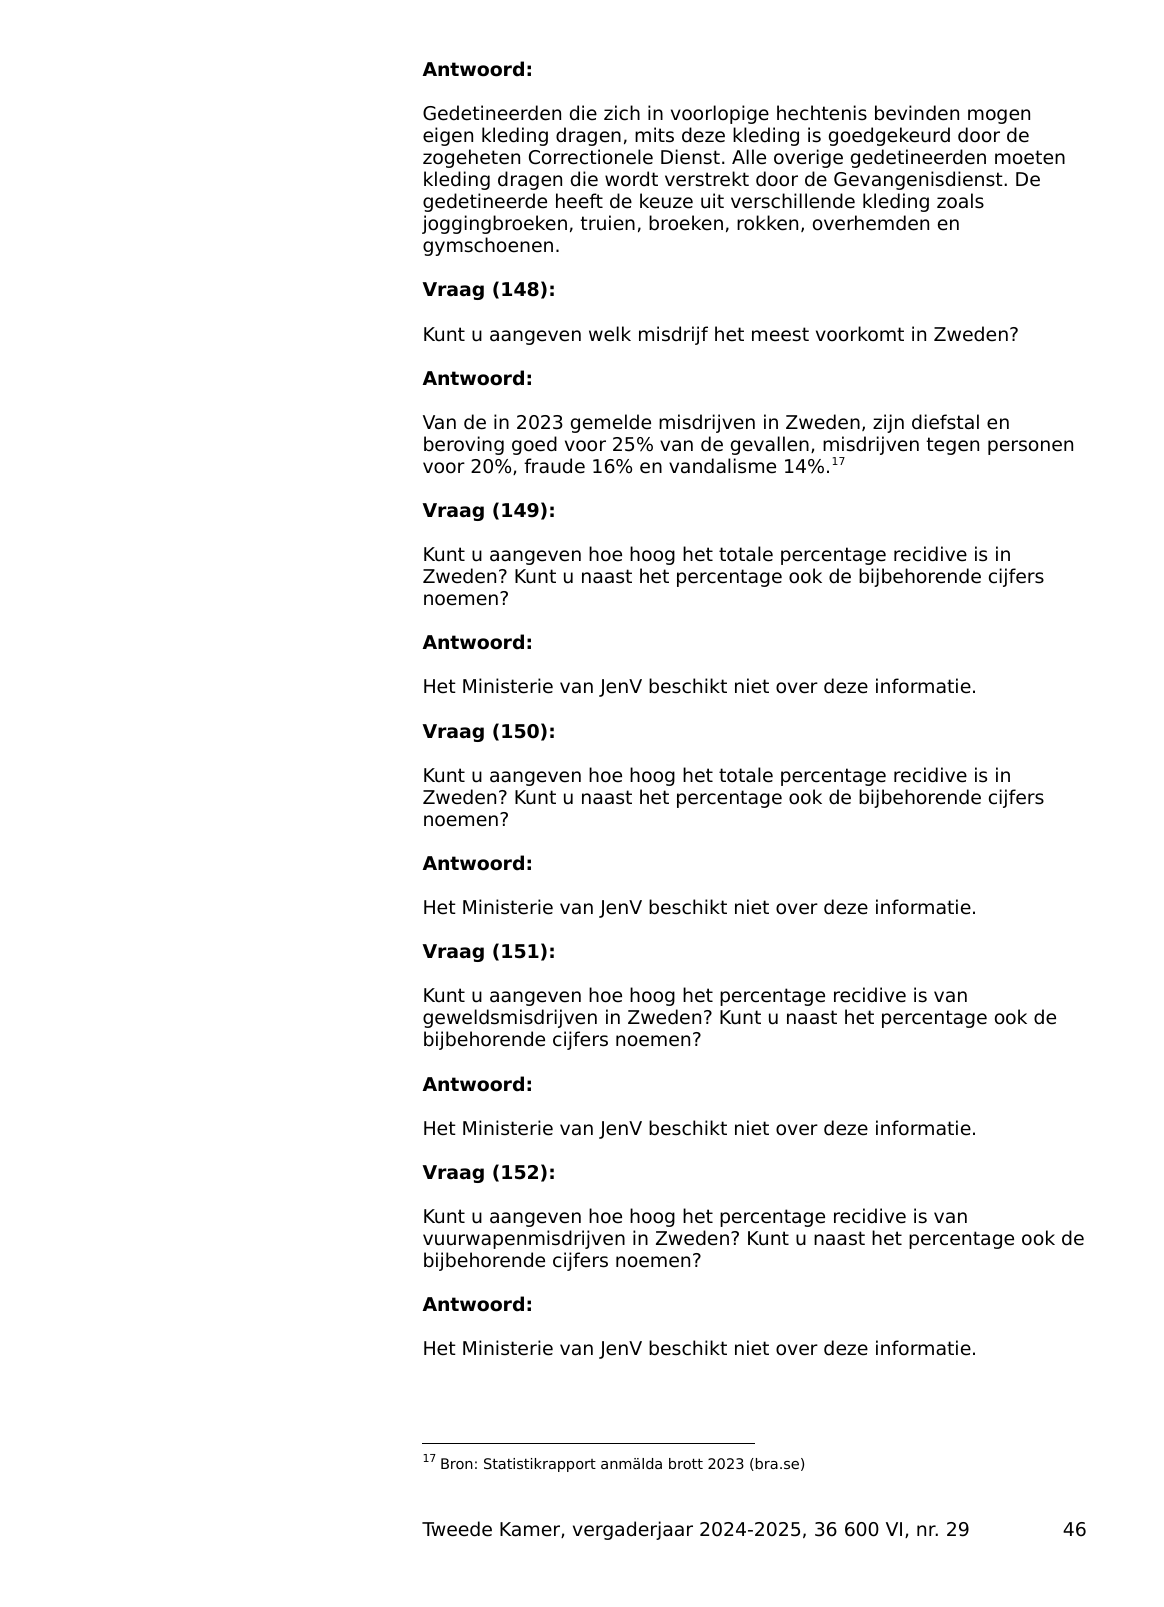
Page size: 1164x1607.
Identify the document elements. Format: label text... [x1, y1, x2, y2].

subtitle Vraag (151): [422, 941, 1087, 963]
text Kunt u aangeven hoe hoog het percentage recidive is van geweldsmisdrijven in Zweden? Kunt u naast het percentage ook de bijbehorende cijfers noemen? [422, 985, 1087, 1051]
subtitle Antwoord: [422, 632, 1087, 654]
subtitle Vraag (152): [422, 1162, 1087, 1184]
subtitle Antwoord: [422, 1073, 1087, 1095]
subtitle Vraag (148): [422, 279, 1087, 301]
subtitle Antwoord: [422, 1294, 1087, 1316]
text Kunt u aangeven hoe hoog het totale percentage recidive is in Zweden? Kunt u naast het percentage ook de bijbehorende cijfers noemen? [422, 765, 1087, 831]
text Gedetineerden die zich in voorlopige hechtenis bevinden mogen eigen kleding dragen, mits deze kleding is goedgekeurd door de zogeheten Correctionele Dienst. Alle overige gedetineerden moeten kleding dragen die wordt verstrekt door de Gevangenisdienst. De gedetineerde heeft de keuze uit verschillende kleding zoals joggingbroeken, truien, broeken, rokken, overhemden en gymschoenen. [422, 103, 1087, 257]
text Kunt u aangeven hoe hoog het totale percentage recidive is in Zweden? Kunt u naast het percentage ook de bijbehorende cijfers noemen? [422, 544, 1087, 610]
subtitle Antwoord: [422, 59, 1087, 81]
text Het Ministerie van JenV beschikt niet over deze informatie. [422, 676, 1087, 698]
text Het Ministerie van JenV beschikt niet over deze informatie. [422, 1118, 1087, 1139]
text Kunt u aangeven hoe hoog het percentage recidive is van vuurwapenmisdrijven in Zweden? Kunt u naast het percentage ook de bijbehorende cijfers noemen? [422, 1206, 1087, 1272]
text Het Ministerie van JenV beschikt niet over deze informatie. [422, 897, 1087, 919]
subtitle Vraag (149): [422, 500, 1087, 522]
text Van de in 2023 gemelde misdrijven in Zweden, zijn diefstal en beroving goed voor 25% van de gevallen, misdrijven tegen personen voor 20%, fraude 16% en vandalisme 14%. [422, 412, 1087, 478]
text Kunt u aangeven welk misdrijf het meest voorkomt in Zweden? [422, 323, 1087, 345]
subtitle Vraag (150): [422, 721, 1087, 742]
subtitle Antwoord: [422, 368, 1087, 389]
subtitle Antwoord: [422, 853, 1087, 875]
text Het Ministerie van JenV beschikt niet over deze informatie. [422, 1338, 1087, 1360]
text Bron: Statistikrapport anmälda brott 2023 (bra.se) [422, 1452, 1087, 1474]
